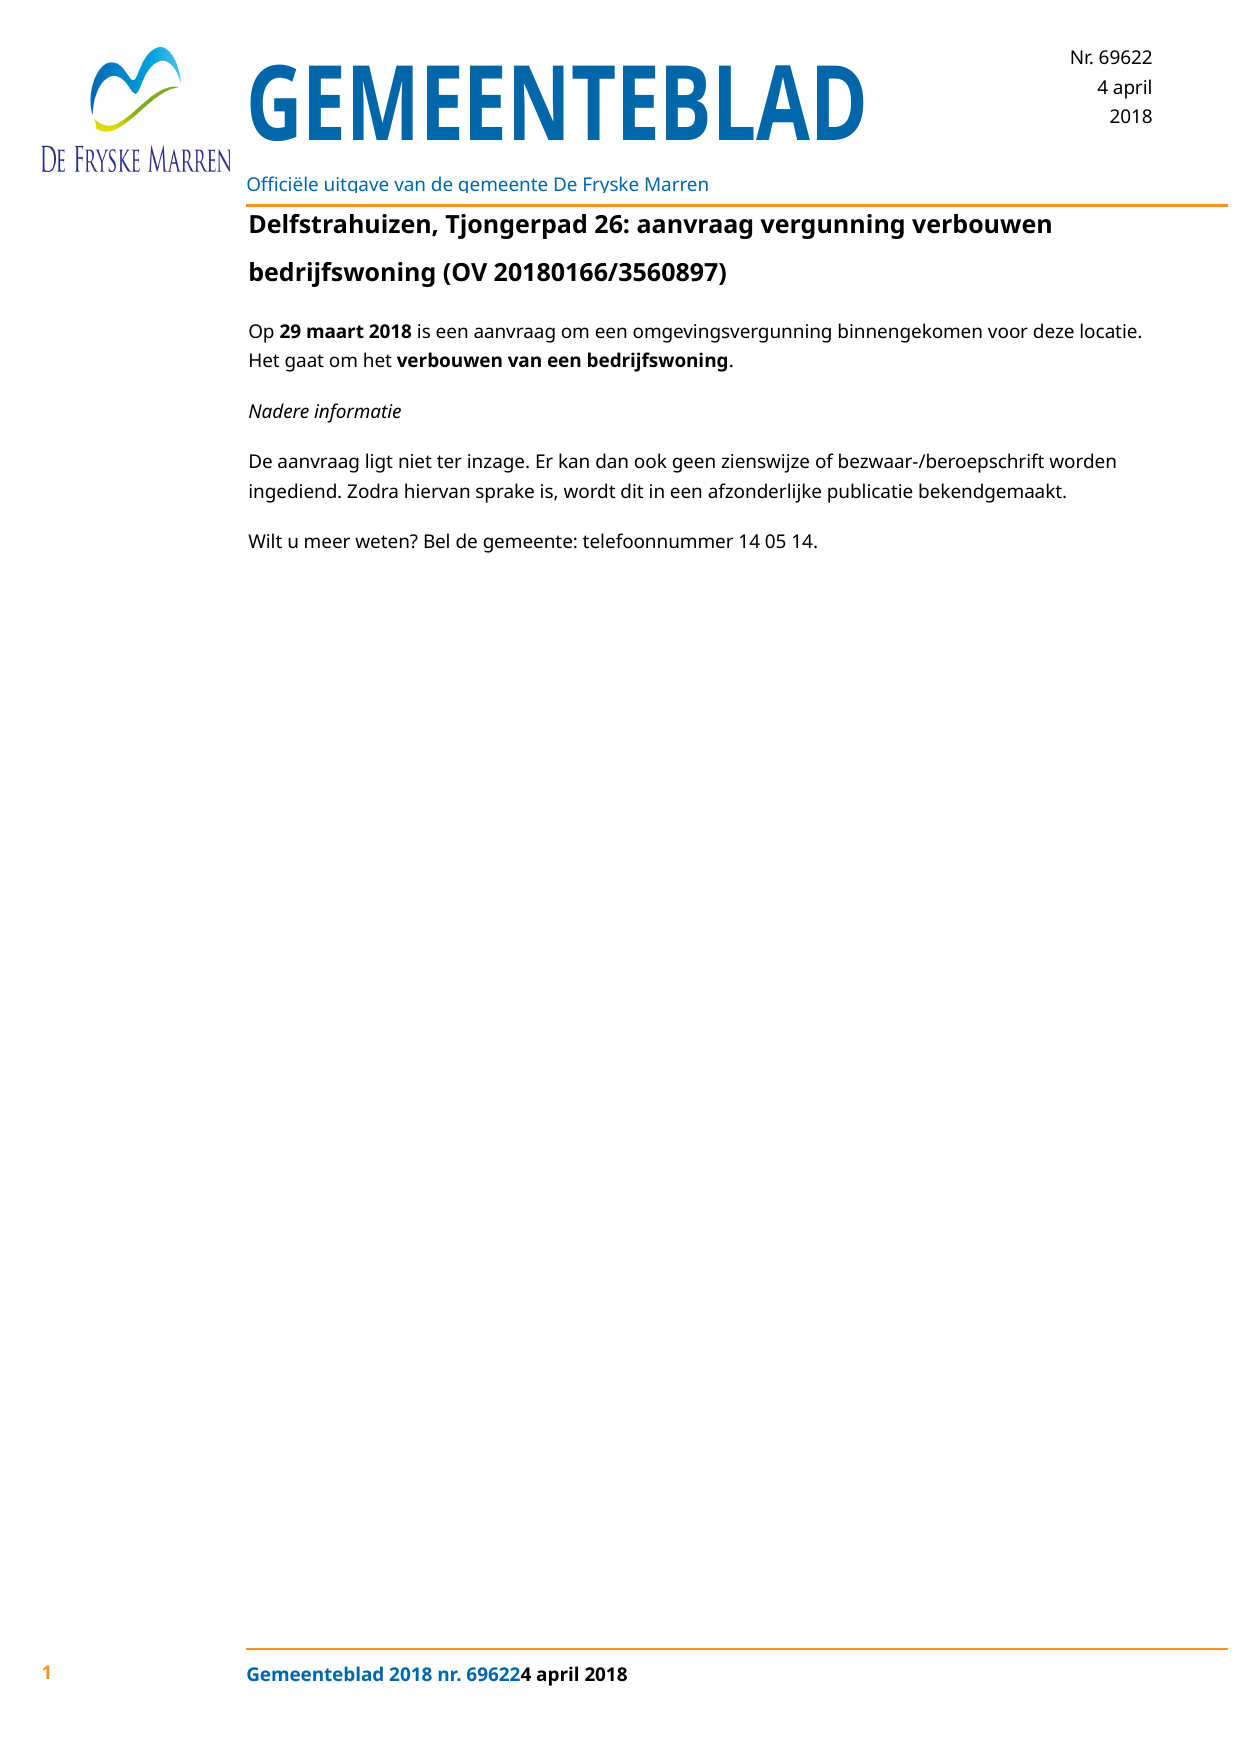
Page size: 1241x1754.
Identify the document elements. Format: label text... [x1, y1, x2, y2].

text De aanvraag ligt niet ter inzage. Er kan dan ook geen zienswijze of bezwaar-/beroepschrift worden ingediend. Zodra hiervan sprake is, wordt dit in een afzonderlijke publicatie bekendgemaakt. [248, 448, 1152, 504]
text Delfstrahuizen, Tjongerpad 26: aanvraag vergunning verbouwen bedrijfswoning (OV 20180166/3560897) [248, 207, 1152, 288]
picture [41, 47, 231, 172]
text Nadere informatie [248, 398, 1152, 424]
text Op 29 maart 2018 is een aanvraag om een omgevingsvergunning binnengekomen voor deze locatie. Het gaat om het verbouwen van een bedrijfswoning. [248, 318, 1152, 373]
text Wilt u meer weten? Bel de gemeente: telefoonnummer 14 05 14. [248, 528, 1152, 554]
